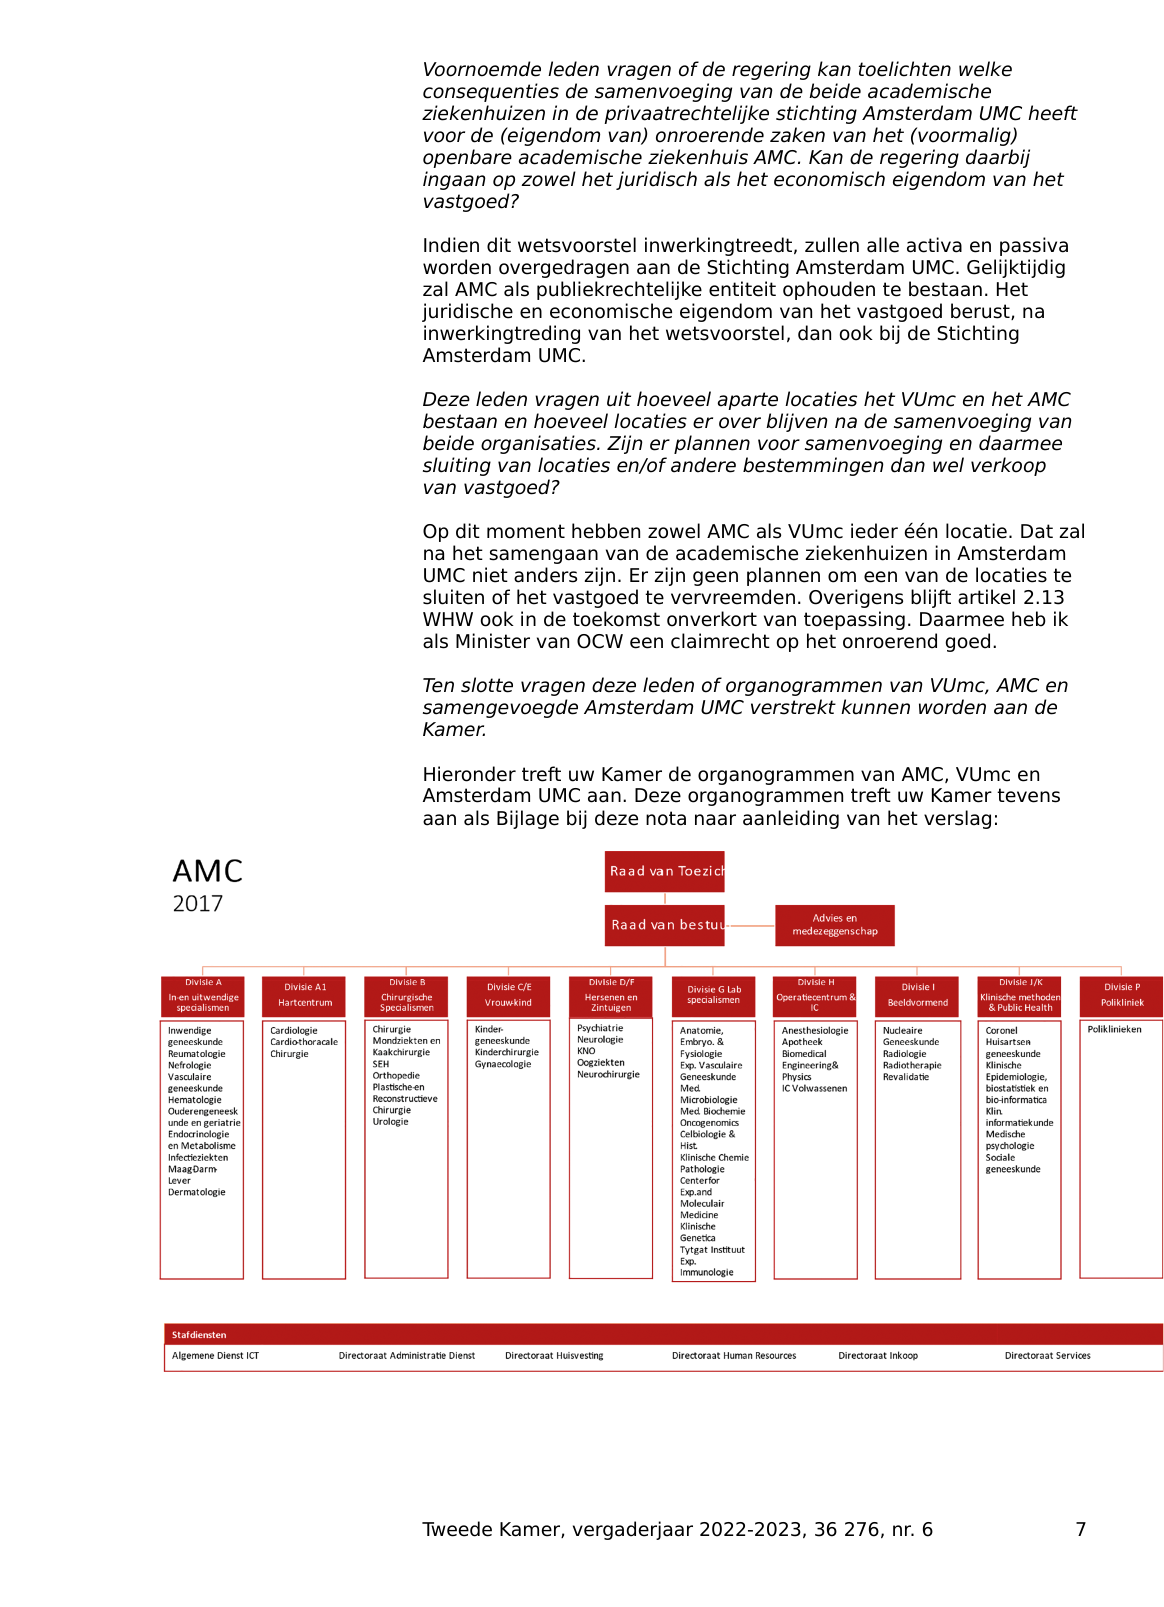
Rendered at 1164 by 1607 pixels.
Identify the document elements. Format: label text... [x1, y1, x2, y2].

text Deze leden vragen uit hoeveel aparte locaties het VUmc en het AMC bestaan en hoeveel locaties er over blijven na de samenvoeging van beide organisaties. Zijn er plannen voor samenvoeging en daarmee sluiting van locaties en/of andere bestemmingen dan wel verkoop van vastgoed? [422, 389, 1087, 499]
text Hieronder treft uw Kamer de organogrammen van AMC, VUmc en Amsterdam UMC aan. Deze organogrammen treft uw Kamer tevens aan als Bijlage bij deze nota naar aanleiding van het verslag: [422, 763, 1087, 829]
text Indien dit wetsvoorstel inwerkingtreedt, zullen alle activa en passiva worden overgedragen aan de Stichting Amsterdam UMC. Gelijktijdig zal AMC als publiekrechtelijke entiteit ophouden te bestaan. Het juridische en economische eigendom van het vastgoed berust, na inwerkingtreding van het wetsvoorstel, dan ook bij de Stichting Amsterdam UMC. [422, 235, 1087, 367]
picture [159, 851, 1164, 1372]
text Ten slotte vragen deze leden of organogrammen van VUmc, AMC en samengevoegde Amsterdam UMC verstrekt kunnen worden aan de Kamer. [422, 675, 1087, 741]
text Voornoemde leden vragen of de regering kan toelichten welke consequenties de samenvoeging van de beide academische ziekenhuizen in de privaatrechtelijke stichting Amsterdam UMC heeft voor de (eigendom van) onroerende zaken van het (voormalig) openbare academische ziekenhuis AMC. Kan de regering daarbij ingaan op zowel het juridisch als het economisch eigendom van het vastgoed? [422, 59, 1087, 213]
text Op dit moment hebben zowel AMC als VUmc ieder één locatie. Dat zal na het samengaan van de academische ziekenhuizen in Amsterdam UMC niet anders zijn. Er zijn geen plannen om een van de locaties te sluiten of het vastgoed te vervreemden. Overigens blijft artikel 2.13 WHW ook in de toekomst onverkort van toepassing. Daarmee heb ik als Minister van OCW een claimrecht op het onroerend goed. [422, 521, 1087, 653]
